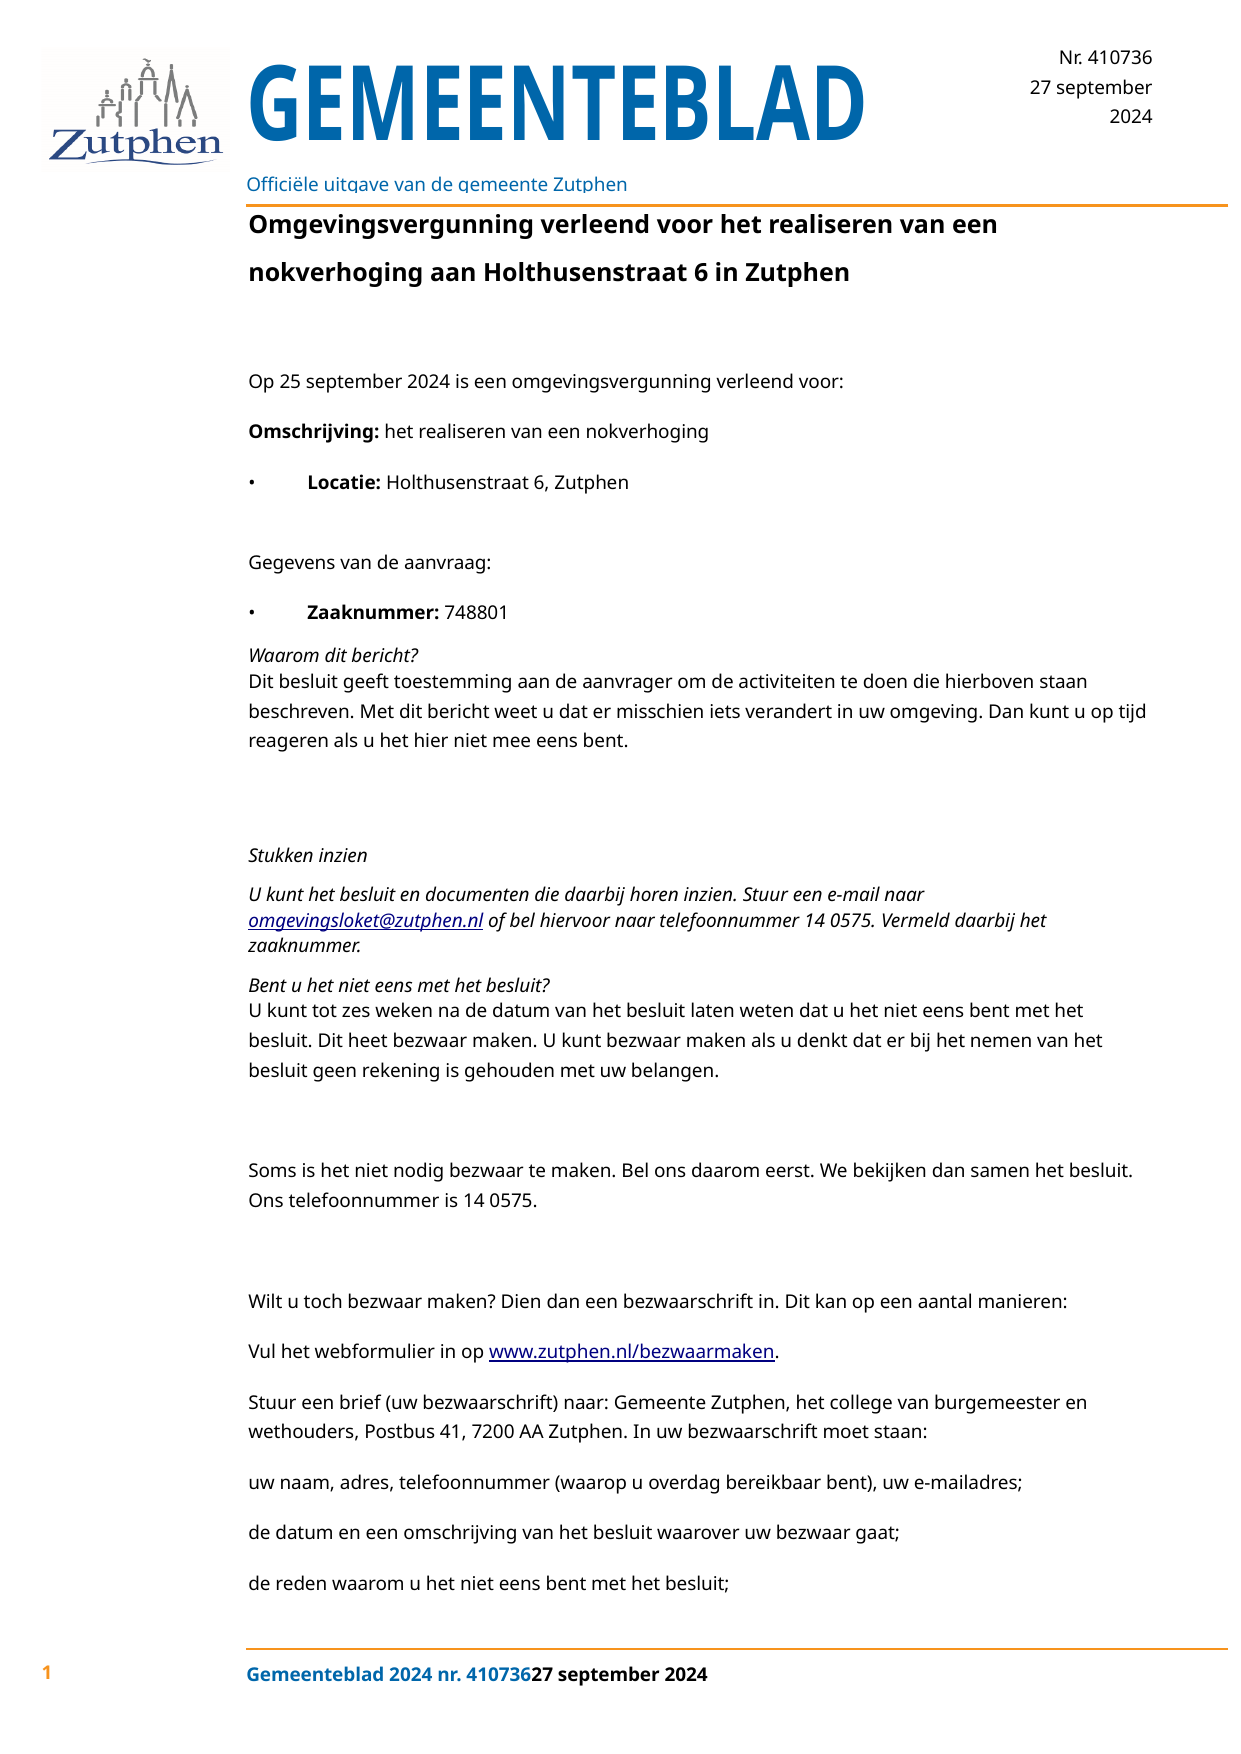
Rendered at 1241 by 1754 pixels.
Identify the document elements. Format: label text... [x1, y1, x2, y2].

text Bent u het niet eens met het besluit? [248, 972, 1152, 998]
text Gegevens van de aanvraag: [248, 549, 1152, 575]
text Stuur een brief (uw bezwaarschrift) naar: Gemeente Zutphen, het college van burgemeester en wethouders, Postbus 41, 7200 AA Zutphen. In uw bezwaarschrift moet staan: [248, 1389, 1152, 1444]
text Waarom dit bericht? [248, 643, 1152, 668]
list Locatie: Holthusenstraat 6, Zutphen [248, 469, 1152, 495]
text Stukken inzien [248, 842, 1152, 868]
text Omschrijving: het realiseren van een nokverhoging [248, 419, 1152, 444]
text U kunt tot zes weken na de datum van het besluit laten weten dat u het niet eens bent met het besluit. Dit heet bezwaar maken. U kunt bezwaar maken als u denkt dat er bij het nemen van het besluit geen rekening is gehouden met uw belangen. [248, 998, 1152, 1083]
text Wilt u toch bezwaar maken? Dien dan een bezwaarschrift in. Dit kan op een aantal manieren: [248, 1288, 1152, 1314]
text Soms is het niet nodig bezwaar te maken. Bel ons daarom eerst. We bekijken dan samen het besluit. Ons telefoonnummer is 14 0575. [248, 1158, 1152, 1213]
list Zaaknummer: 748801 [248, 599, 1152, 625]
picture [41, 47, 231, 172]
text uw naam, adres, telefoonnummer (waarop u overdag bereikbaar bent), uw e-mailadres; [248, 1469, 1152, 1495]
text Omgevingsvergunning verleend voor het realiseren van een nokverhoging aan Holthusenstraat 6 in Zutphen [248, 207, 1152, 288]
text Vul het webformulier in op www.zutphen.nl/bezwaarmaken. [248, 1338, 1152, 1364]
text de reden waarom u het niet eens bent met het besluit; [248, 1570, 1152, 1596]
text Op 25 september 2024 is een omgevingsvergunning verleend voor: [248, 368, 1152, 394]
text de datum en een omschrijving van het besluit waarover uw bezwaar gaat; [248, 1519, 1152, 1545]
text U kunt het besluit en documenten die daarbij horen inzien. Stuur een e-mail naar omgevingsloket@zutphen.nl of bel hiervoor naar telefoonnummer 14 0575. Vermeld daarbij het zaaknummer. [248, 881, 1152, 958]
text Dit besluit geeft toestemming aan de aanvrager om de activiteiten te doen die hierboven staan beschreven. Met dit bericht weet u dat er misschien iets verandert in uw omgeving. Dan kunt u op tijd reageren als u het hier niet mee eens bent. [248, 668, 1152, 753]
